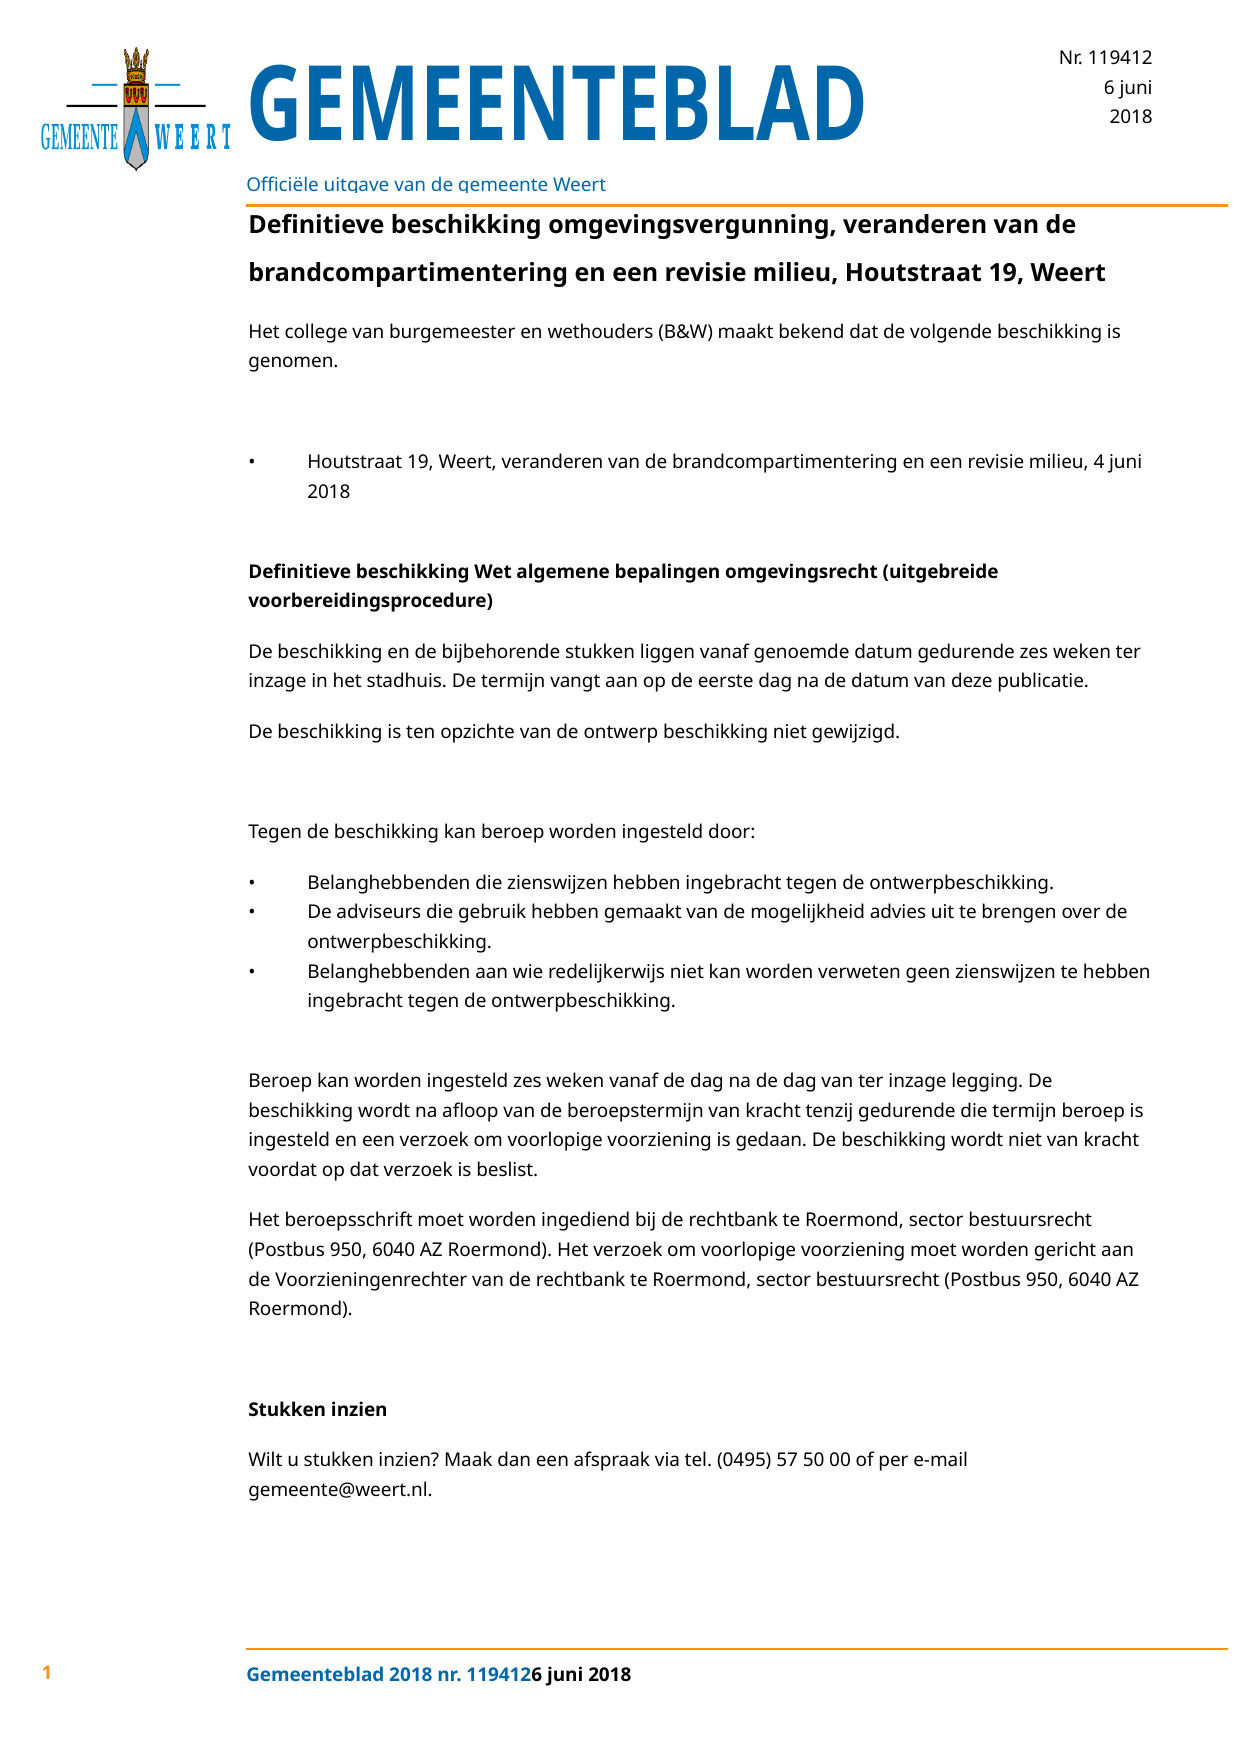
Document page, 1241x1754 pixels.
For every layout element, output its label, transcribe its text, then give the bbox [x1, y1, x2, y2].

list De adviseurs die gebruik hebben gemaakt van de mogelijkheid advies uit te brengen over de ontwerpbeschikking. [248, 899, 1152, 954]
list Belanghebbenden aan wie redelijkerwijs niet kan worden verweten geen zienswijzen te hebben ingebracht tegen de ontwerpbeschikking. [248, 958, 1152, 1013]
text Beroep kan worden ingesteld zes weken vanaf de dag na de dag van ter inzage legging. De beschikking wordt na afloop van de beroepstermijn van kracht tenzij gedurende die termijn beroep is ingesteld en een verzoek om voorlopige voorziening is gedaan. De beschikking wordt niet van kracht voordat op dat verzoek is beslist. [248, 1067, 1152, 1182]
text De beschikking is ten opzichte van de ontwerp beschikking niet gewijzigd. [248, 718, 1152, 744]
text Definitieve beschikking omgevingsvergunning, veranderen van de brandcompartimentering en een revisie milieu, Houtstraat 19, Weert [248, 207, 1152, 288]
text Het beroepsschrift moet worden ingediend bij de rechtbank te Roermond, sector bestuursrecht (Postbus 950, 6040 AZ Roermond). Het verzoek om voorlopige voorziening moet worden gericht aan de Voorzieningenrechter van de rechtbank te Roermond, sector bestuursrecht (Postbus 950, 6040 AZ Roermond). [248, 1207, 1152, 1321]
text De beschikking en de bijbehorende stukken liggen vanaf genoemde datum gedurende zes weken ter inzage in het stadhuis. De termijn vangt aan op de eerste dag na de datum van deze publicatie. [248, 638, 1152, 693]
text Stukken inzien [248, 1396, 1152, 1422]
text Definitieve beschikking Wet algemene bepalingen omgevingsrecht (uitgebreide voorbereidingsprocedure) [248, 558, 1152, 613]
text Tegen de beschikking kan beroep worden ingesteld door: [248, 819, 1152, 844]
list Houtstraat 19, Weert, veranderen van de brandcompartimentering en een revisie milieu, 4 juni 2018 [248, 448, 1152, 504]
picture [41, 47, 231, 172]
list Belanghebbenden die zienswijzen hebben ingebracht tegen de ontwerpbeschikking. [248, 869, 1152, 895]
text Het college van burgemeester en wethouders (B&W) maakt bekend dat de volgende beschikking is genomen. [248, 318, 1152, 373]
text Wilt u stukken inzien? Maak dan een afspraak via tel. (0495) 57 50 00 of per e-mail gemeente@weert.nl. [248, 1447, 1152, 1502]
